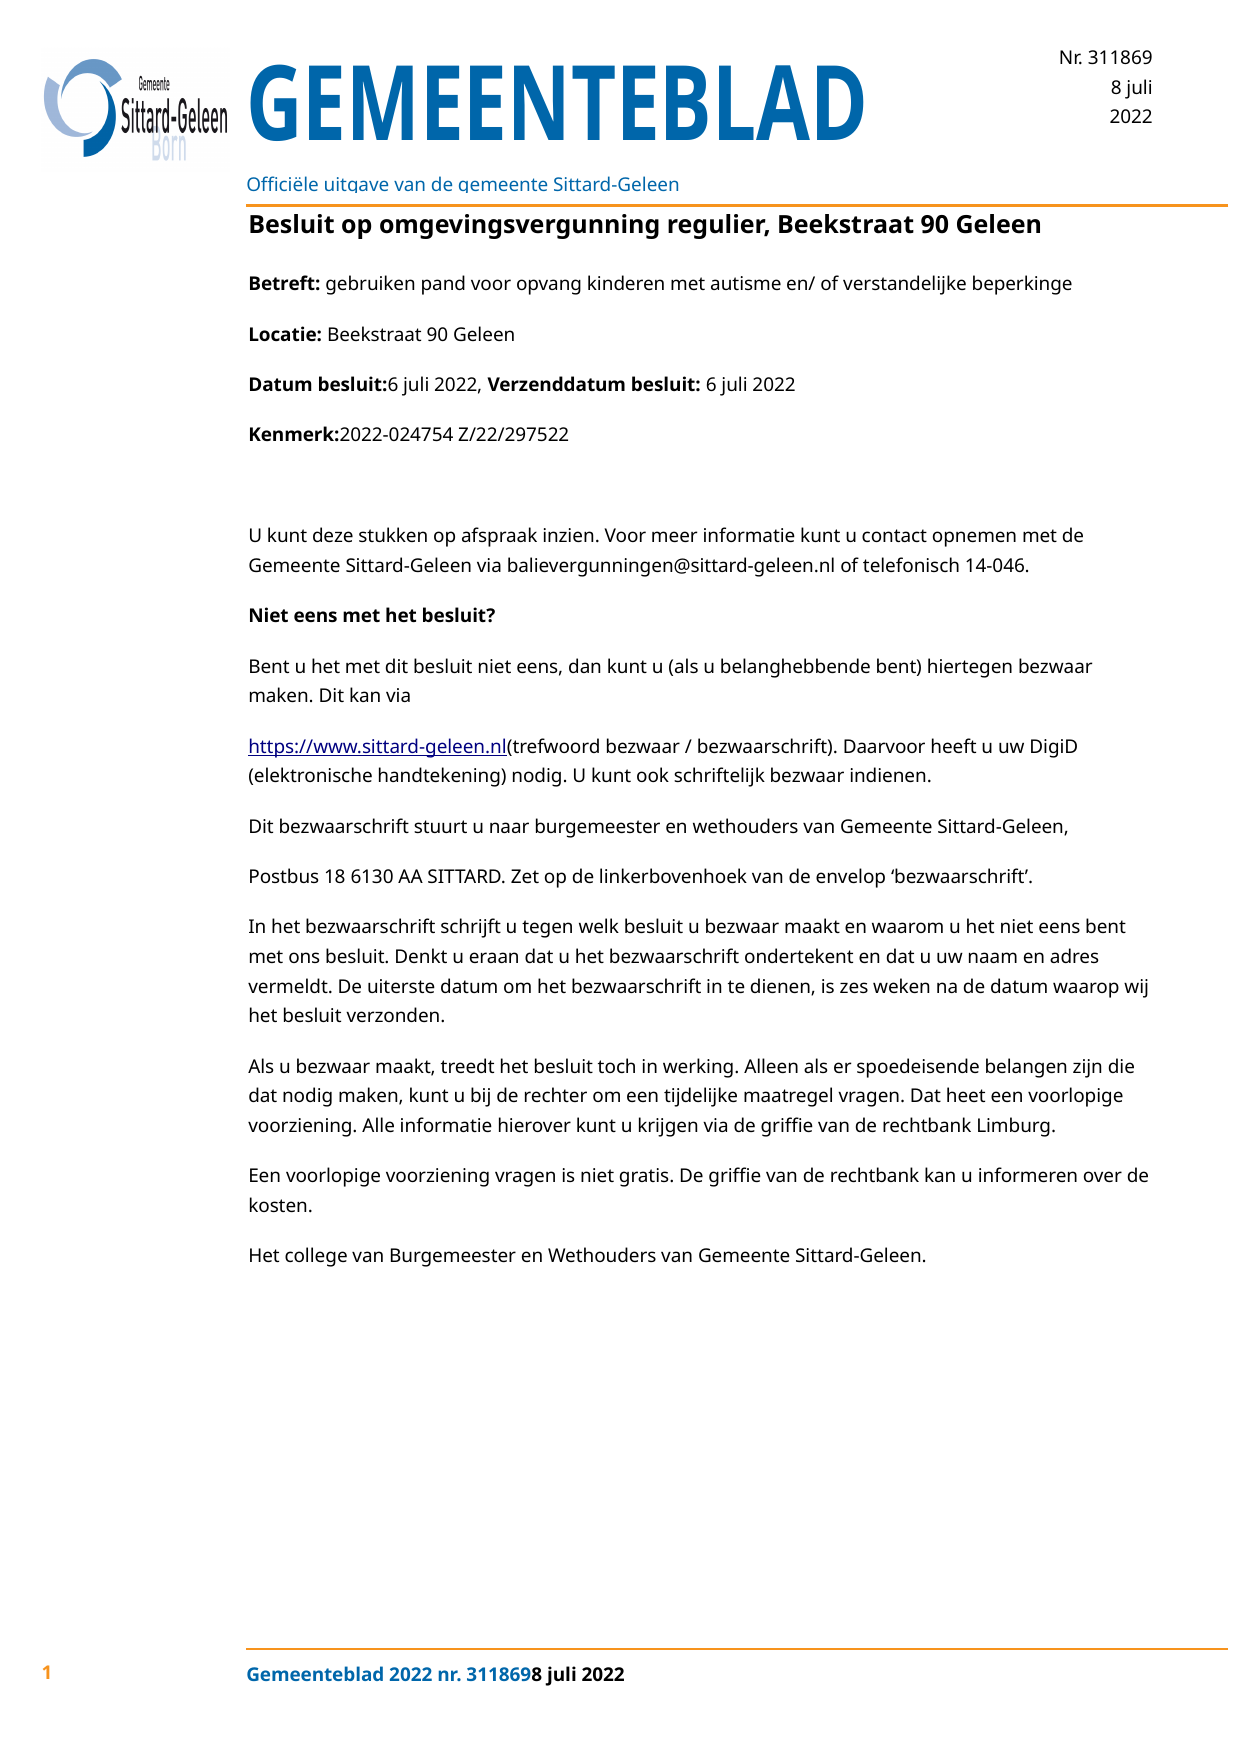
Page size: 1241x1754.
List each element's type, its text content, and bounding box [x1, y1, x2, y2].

text Niet eens met het besluit? [248, 602, 1152, 628]
text Kenmerk:2022-024754 Z/22/297522 [248, 422, 1152, 447]
text Postbus 18 6130 AA SITTARD. Zet op de linkerbovenhoek van de envelop ‘bezwaarschrift’. [248, 863, 1152, 889]
text https://www.sittard-geleen.nl(trefwoord bezwaar / bezwaarschrift). Daarvoor heeft u uw DigiD (elektronische handtekening) nodig. U kunt ook schriftelijk bezwaar indienen. [248, 733, 1152, 788]
text Het college van Burgemeester en Wethouders van Gemeente Sittard-Geleen. [248, 1242, 1152, 1268]
text Besluit op omgevingsvergunning regulier, Beekstraat 90 Geleen [248, 207, 1152, 241]
text In het bezwaarschrift schrijft u tegen welk besluit u bezwaar maakt en waarom u het niet eens bent met ons besluit. Denkt u eraan dat u het bezwaarschrift ondertekent en dat u uw naam en adres vermeldt. De uiterste datum om het bezwaarschrift in te dienen, is zes weken na de datum waarop wij het besluit verzonden. [248, 914, 1152, 1028]
text Bent u het met dit besluit niet eens, dan kunt u (als u belanghebbende bent) hiertegen bezwaar maken. Dit kan via [248, 653, 1152, 708]
text U kunt deze stukken op afspraak inzien. Voor meer informatie kunt u contact opnemen met de Gemeente Sittard-Geleen via balievergunningen@sittard-geleen.nl of telefonisch 14-046. [248, 522, 1152, 578]
picture [41, 47, 231, 172]
text Betreft: gebruiken pand voor opvang kinderen met autisme en/ of verstandelijke beperkinge [248, 270, 1152, 296]
text Datum besluit:6 juli 2022, Verzenddatum besluit: 6 juli 2022 [248, 371, 1152, 397]
text Een voorlopige voorziening vragen is niet gratis. De griffie van de rechtbank kan u informeren over de kosten. [248, 1162, 1152, 1218]
text Locatie: Beekstraat 90 Geleen [248, 321, 1152, 346]
text Dit bezwaarschrift stuurt u naar burgemeester en wethouders van Gemeente Sittard-Geleen, [248, 813, 1152, 838]
text Als u bezwaar maakt, treedt het besluit toch in werking. Alleen als er spoedeisende belangen zijn die dat nodig maken, kunt u bij de rechter om een tijdelijke maatregel vragen. Dat heet een voorlopige voorziening. Alle informatie hierover kunt u krijgen via de griffie van de rechtbank Limburg. [248, 1053, 1152, 1138]
